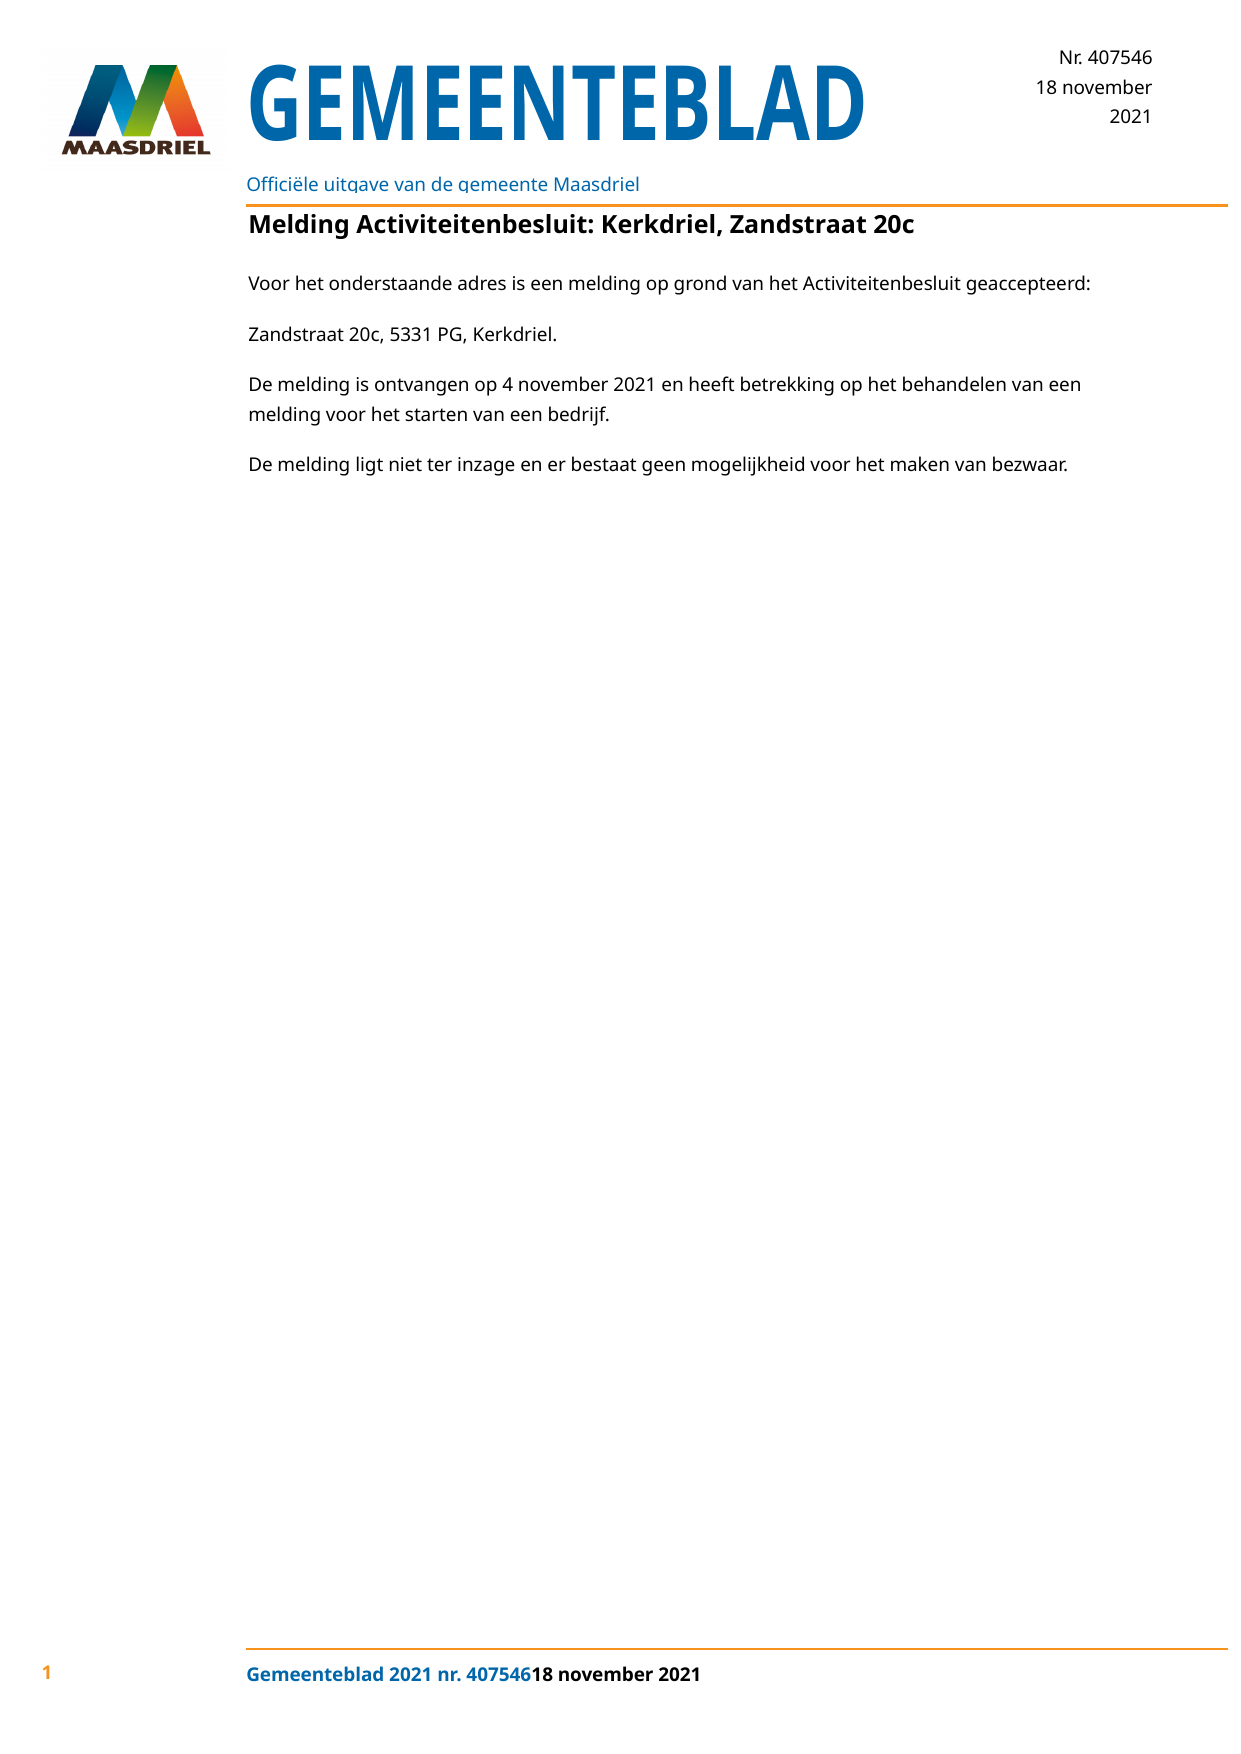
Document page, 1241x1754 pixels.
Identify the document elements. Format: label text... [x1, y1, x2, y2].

text Zandstraat 20c, 5331 PG, Kerkdriel. [248, 321, 1152, 346]
text De melding ligt niet ter inzage en er bestaat geen mogelijkheid voor het maken van bezwaar. [248, 451, 1152, 477]
text Melding Activiteitenbesluit: Kerkdriel, Zandstraat 20c [248, 207, 1152, 241]
text De melding is ontvangen op 4 november 2021 en heeft betrekking op het behandelen van een melding voor het starten van een bedrijf. [248, 371, 1152, 426]
picture [41, 47, 231, 172]
text Voor het onderstaande adres is een melding op grond van het Activiteitenbesluit geaccepteerd: [248, 270, 1152, 296]
